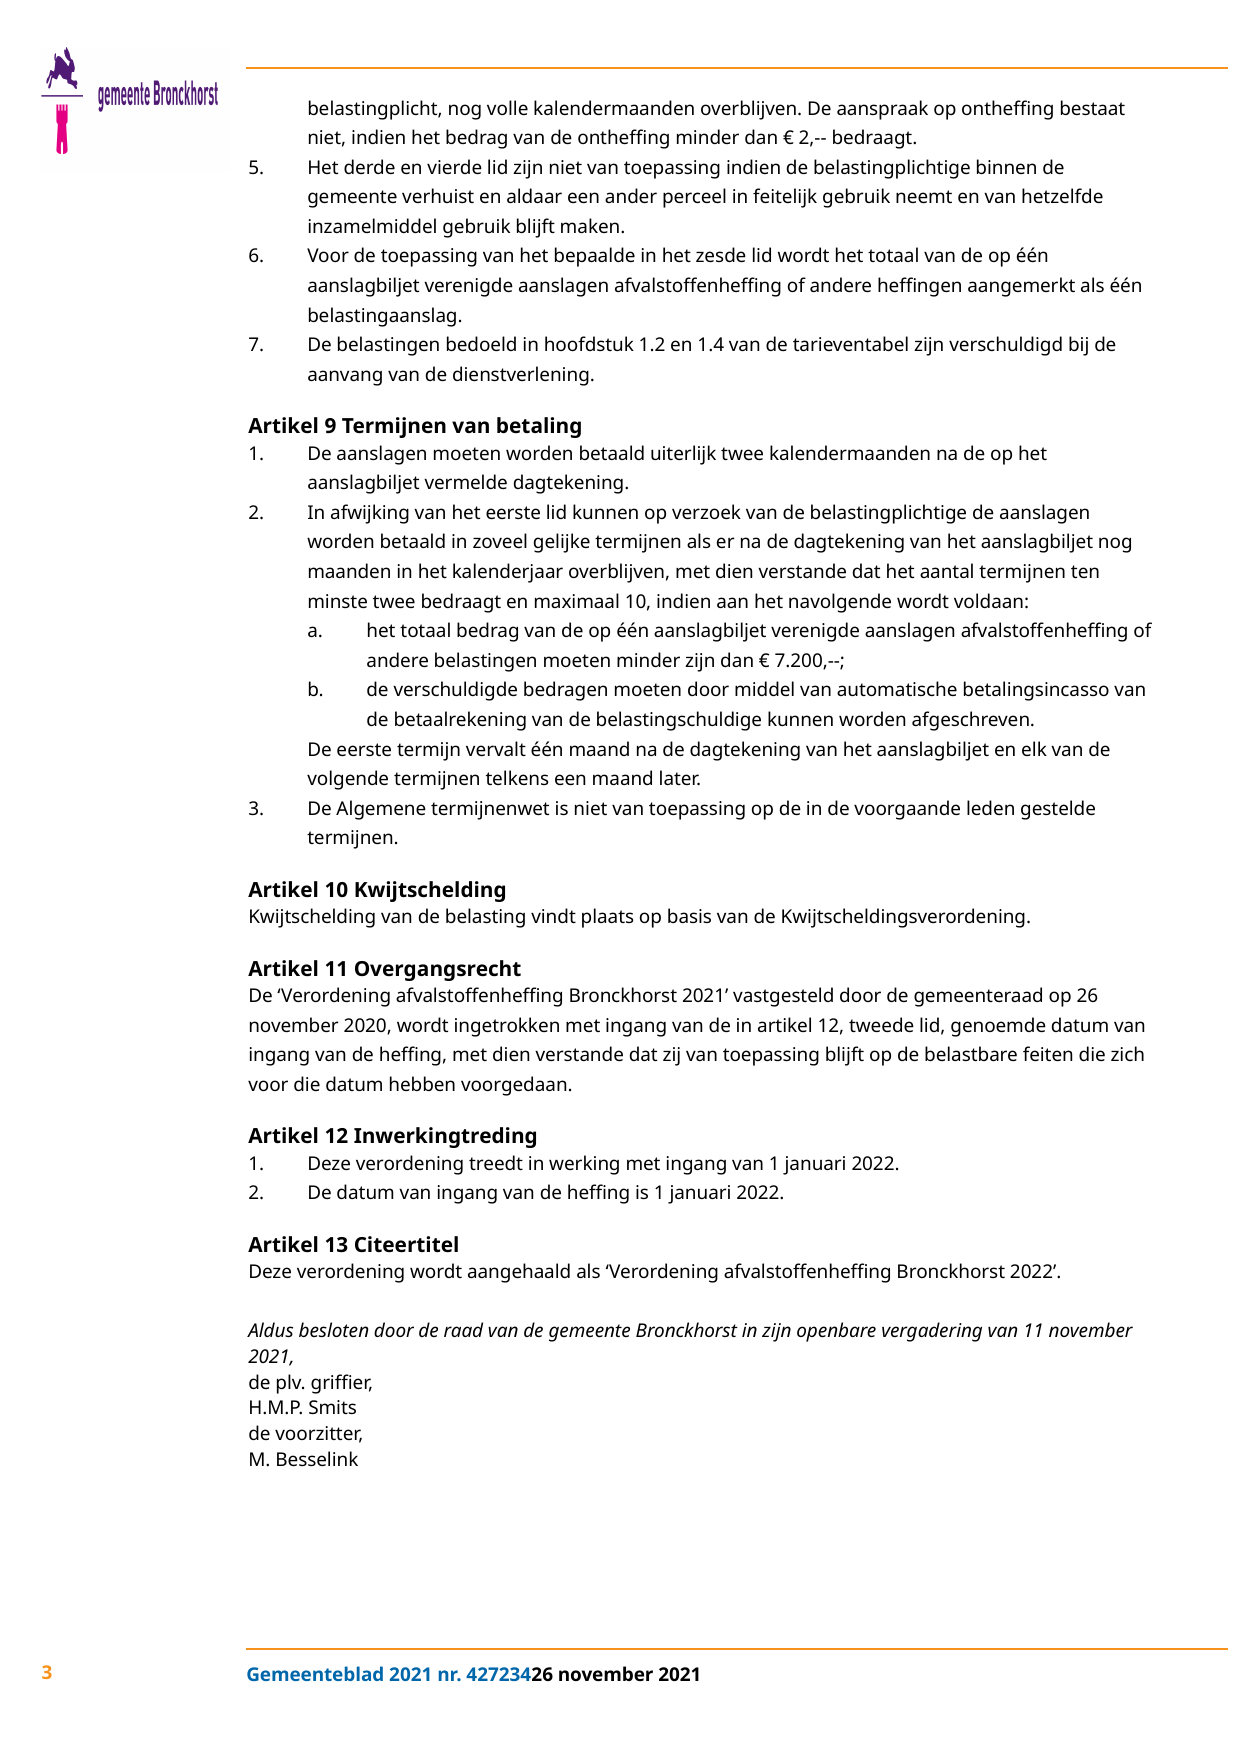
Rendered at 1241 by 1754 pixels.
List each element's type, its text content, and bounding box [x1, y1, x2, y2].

list Voor de toepassing van het bepaalde in het zesde lid wordt het totaal van de op één aanslagbiljet verenigde aanslagen afvalstoffenheffing of andere heffingen aangemerkt als één belastingaanslag. [248, 243, 1152, 328]
text de voorzitter, [248, 1420, 1152, 1446]
text Artikel 9 Termijnen van betaling [248, 411, 1152, 440]
list De datum van ingang van de heffing is 1 januari 2022. [248, 1179, 1152, 1205]
list De aanslagen moeten worden betaald uiterlijk twee kalendermaanden na de op het aanslagbiljet vermelde dagtekening. [248, 440, 1152, 495]
text de plv. griffier, [248, 1369, 1152, 1394]
text Deze verordening wordt aangehaald als ‘Verordening afvalstoffenheffing Bronckhorst 2022’. [248, 1258, 1152, 1284]
list de verschuldigde bedragen moeten door middel van automatische betalingsincasso van de betaalrekening van de belastingschuldige kunnen worden afgeschreven. [307, 677, 1152, 732]
text M. Besselink [248, 1446, 1152, 1472]
text H.M.P. Smits [248, 1394, 1152, 1420]
text Artikel 11 Overgangsrecht [248, 954, 1152, 982]
text De ‘Verordening afvalstoffenheffing Bronckhorst 2021’ vastgesteld door de gemeenteraad op 26 november 2020, wordt ingetrokken met ingang van de in artikel 12, tweede lid, genoemde datum van ingang van de heffing, met dien verstande dat zij van toepassing blijft op de belastbare feiten die zich voor die datum hebben voorgedaan. [248, 982, 1152, 1097]
list De belastingen bedoeld in hoofdstuk 1.2 en 1.4 van de tarieventabel zijn verschuldigd bij de aanvang van de dienstverlening. [248, 331, 1152, 387]
text Artikel 10 Kwijtschelding [248, 875, 1152, 903]
list Deze verordening treedt in werking met ingang van 1 januari 2022. [248, 1150, 1152, 1176]
text Artikel 13 Citeertitel [248, 1230, 1152, 1258]
text Aldus besloten door de raad van de gemeente Bronckhorst in zijn openbare vergadering van 11 november 2021, [248, 1317, 1152, 1369]
text Artikel 12 Inwerkingtreding [248, 1121, 1152, 1150]
list In afwijking van het eerste lid kunnen op verzoek van de belastingplichtige de aanslagen worden betaald in zoveel gelijke termijnen als er na de dagtekening van het aanslagbiljet nog maanden in het kalenderjaar overblijven, met dien verstande dat het aantal termijnen ten minste twee bedraagt en maximaal 10, indien aan het navolgende wordt voldaan: [248, 499, 1152, 613]
picture [41, 47, 231, 172]
list De Algemene termijnenwet is niet van toepassing op de in de voorgaande leden gestelde termijnen. [248, 795, 1152, 850]
list De eerste termijn vervalt één maand na de dagtekening van het aanslagbiljet en elk van de volgende termijnen telkens een maand later. [248, 736, 1152, 791]
text Kwijtschelding van de belasting vindt plaats op basis van de Kwijtscheldingsverordening. [248, 903, 1152, 929]
list belastingplicht, nog volle kalendermaanden overblijven. De aanspraak op ontheffing bestaat niet, indien het bedrag van de ontheffing minder dan € 2,-- bedraagt. [248, 95, 1152, 150]
list Het derde en vierde lid zijn niet van toepassing indien de belastingplichtige binnen de gemeente verhuist en aldaar een ander perceel in feitelijk gebruik neemt en van hetzelfde inzamelmiddel gebruik blijft maken. [248, 154, 1152, 239]
list het totaal bedrag van de op één aanslagbiljet verenigde aanslagen afvalstoffenheffing of andere belastingen moeten minder zijn dan € 7.200,--; [307, 617, 1152, 673]
